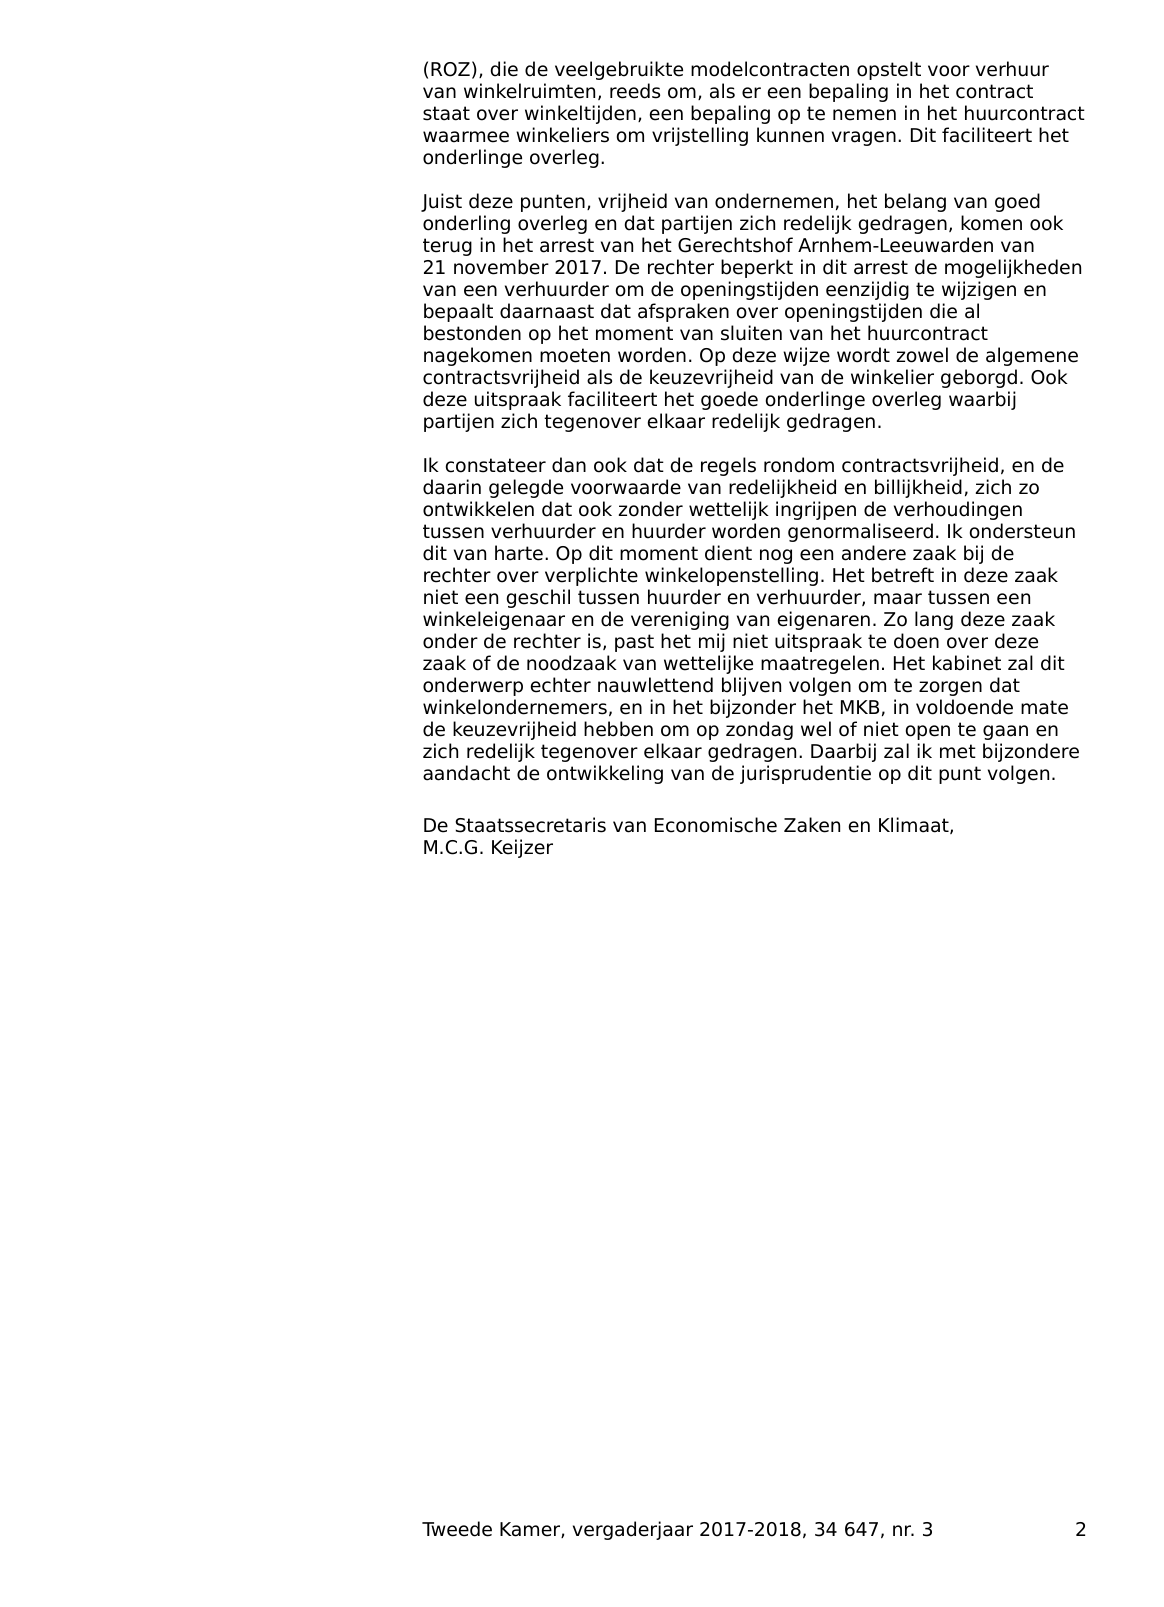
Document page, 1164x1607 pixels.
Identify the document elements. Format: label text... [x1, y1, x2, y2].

text De Staatssecretaris van Economische Zaken en Klimaat, M.C.G. Keijzer [422, 815, 1087, 859]
text (ROZ), die de veelgebruikte modelcontracten opstelt voor verhuur van winkelruimten, reeds om, als er een bepaling in het contract staat over winkeltijden, een bepaling op te nemen in het huurcontract waarmee winkeliers om vrijstelling kunnen vragen. Dit faciliteert het onderlinge overleg. [422, 59, 1087, 169]
text Juist deze punten, vrijheid van ondernemen, het belang van goed onderling overleg en dat partijen zich redelijk gedragen, komen ook terug in het arrest van het Gerechtshof Arnhem-Leeuwarden van 21 november 2017. De rechter beperkt in dit arrest de mogelijkheden van een verhuurder om de openingstijden eenzijdig te wijzigen en bepaalt daarnaast dat afspraken over openingstijden die al bestonden op het moment van sluiten van het huurcontract nagekomen moeten worden. Op deze wijze wordt zowel de algemene contractsvrijheid als de keuzevrijheid van de winkelier geborgd. Ook deze uitspraak faciliteert het goede onderlinge overleg waarbij partijen zich tegenover elkaar redelijk gedragen. [422, 191, 1087, 433]
text Ik constateer dan ook dat de regels rondom contractsvrijheid, en de daarin gelegde voorwaarde van redelijkheid en billijkheid, zich zo ontwikkelen dat ook zonder wettelijk ingrijpen de verhoudingen tussen verhuurder en huurder worden genormaliseerd. Ik ondersteun dit van harte. Op dit moment dient nog een andere zaak bij de rechter over verplichte winkelopenstelling. Het betreft in deze zaak niet een geschil tussen huurder en verhuurder, maar tussen een winkeleigenaar en de vereniging van eigenaren. Zo lang deze zaak onder de rechter is, past het mij niet uitspraak te doen over deze zaak of de noodzaak van wettelijke maatregelen. Het kabinet zal dit onderwerp echter nauwlettend blijven volgen om te zorgen dat winkelondernemers, en in het bijzonder het MKB, in voldoende mate de keuzevrijheid hebben om op zondag wel of niet open te gaan en zich redelijk tegenover elkaar gedragen. Daarbij zal ik met bijzondere aandacht de ontwikkeling van de jurisprudentie op dit punt volgen. [422, 455, 1087, 785]
